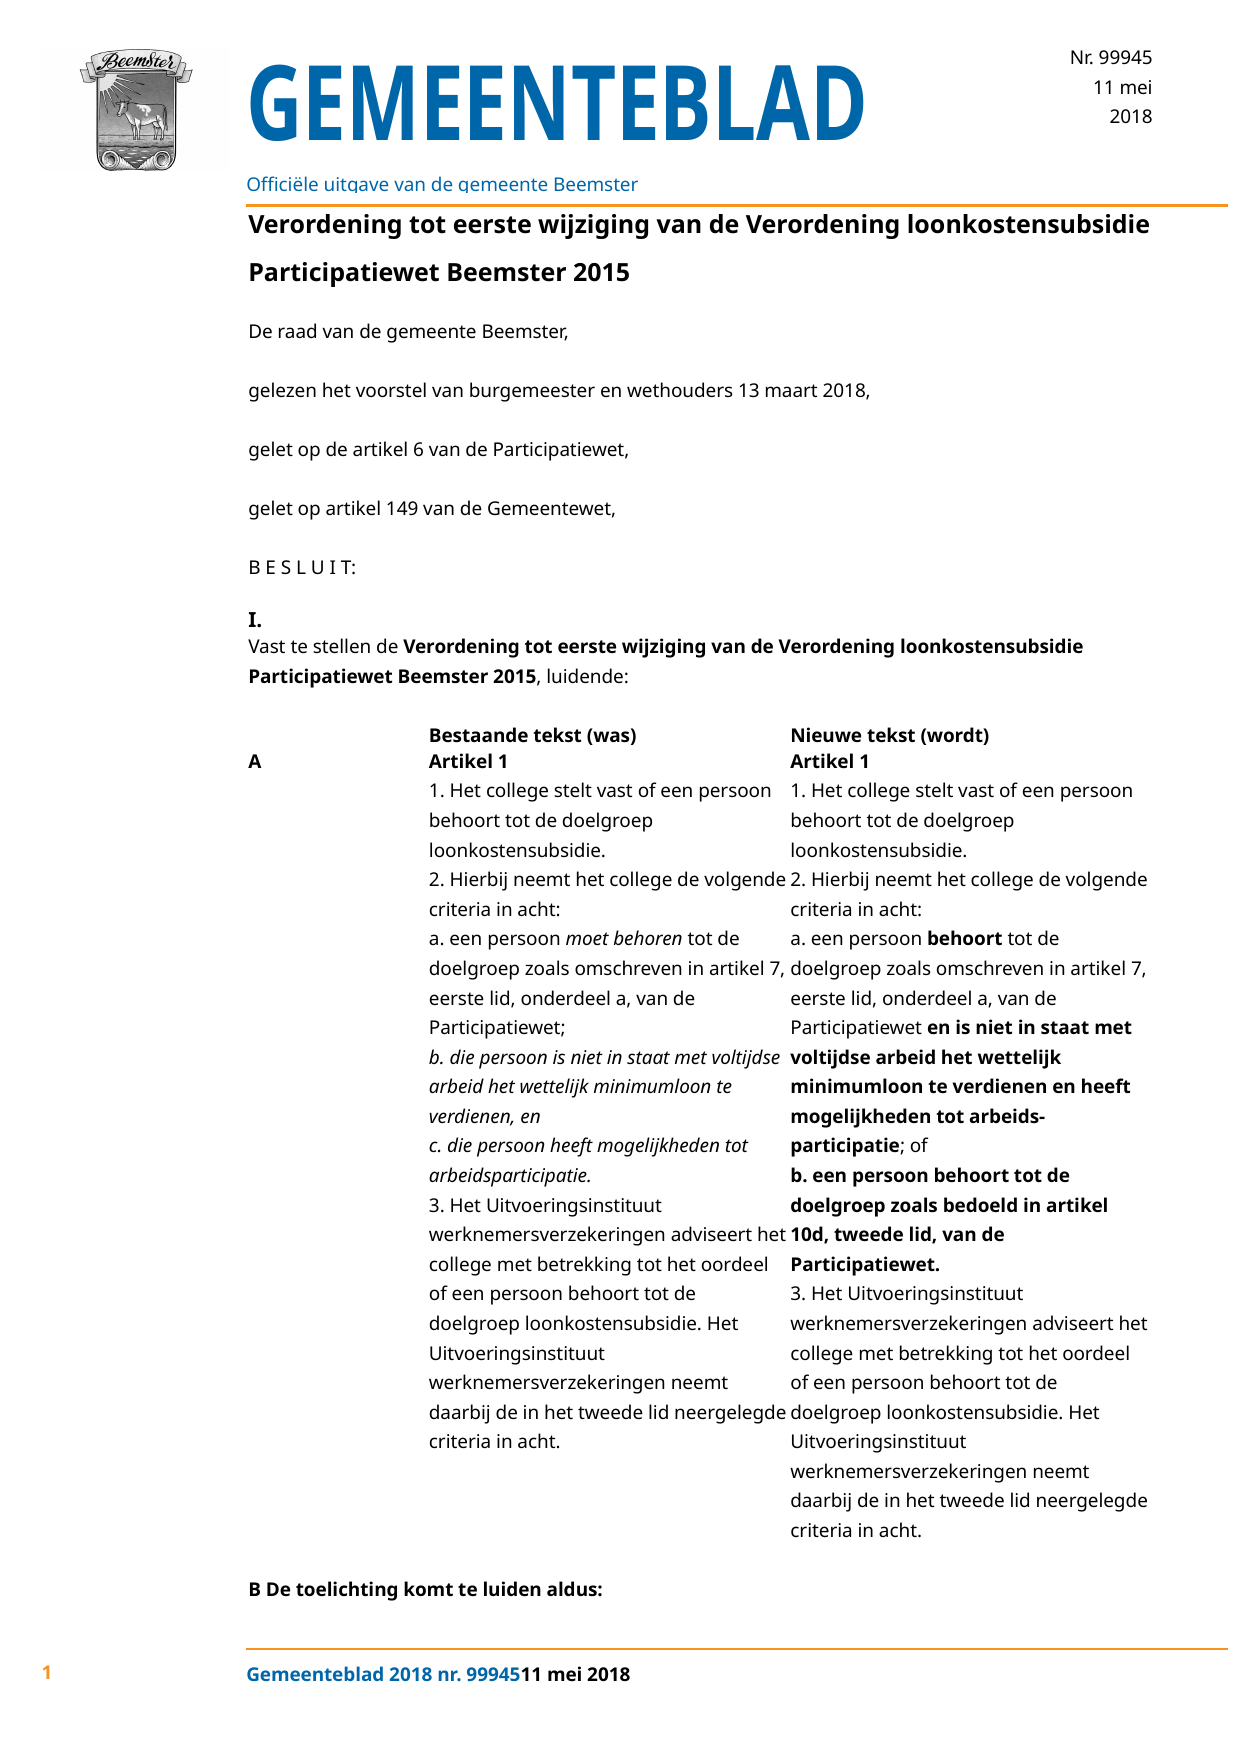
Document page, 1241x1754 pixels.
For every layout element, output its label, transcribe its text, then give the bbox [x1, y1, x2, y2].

text B E S L U I T: [248, 554, 1152, 580]
text Vast te stellen de Verordening tot eerste wijziging van de Verordening loonkostensubsidie Participatiewet Beemster 2015, luidende: [248, 633, 1152, 689]
text gelet op artikel 149 van de Gemeentewet, [248, 495, 1152, 521]
text Verordening tot eerste wijziging van de Verordening loonkostensubsidie Participatiewet Beemster 2015 [248, 207, 1152, 288]
text gelezen het voorstel van burgemeester en wethouders 13 maart 2018, [248, 377, 1152, 403]
text I. [248, 605, 1152, 633]
table_header [248, 722, 429, 748]
text B De toelichting komt te luiden aldus: [248, 1576, 1152, 1601]
table_cell A [248, 748, 429, 1543]
table_cell Artikel 1 1. Het college stelt vast of een persoon behoort tot de doelgroep loonkostensubsidie. 2. Hierbij neemt het college de volgende criteria in acht: a. een persoon moet behoren tot de doelgroep zoals omschreven in artikel 7, eerste lid, onderdeel a, van de Participatiewet; b. die persoon is niet in staat met voltijdse arbeid het wettelijk minimumloon te verdienen, en c. die persoon heeft mogelijkheden tot arbeidsparticipatie. 3. Het Uitvoeringsinstituut werknemersverzekeringen adviseert het college met betrekking tot het oordeel of een persoon behoort tot de doelgroep loonkostensubsidie. Het Uitvoeringsinstituut werknemersverzekeringen neemt daarbij de in het tweede lid neergelegde criteria in acht. [429, 748, 790, 1543]
table_header Bestaande tekst (was) [429, 722, 790, 748]
text gelet op de artikel 6 van de Participatiewet, [248, 436, 1152, 462]
table_cell Artikel 1 1. Het college stelt vast of een persoon behoort tot de doelgroep loonkostensubsidie. 2. Hierbij neemt het college de volgende criteria in acht: a. een persoon behoort tot de doelgroep zoals omschreven in artikel 7, eerste lid, onderdeel a, van de Participatiewet en is niet in staat met voltijdse arbeid het wettelijk minimumloon te verdienen en heeft mogelijkheden tot arbeids-participatie; of b. een persoon behoort tot de doelgroep zoals bedoeld in artikel 10d, tweede lid, van de Participatiewet. 3. Het Uitvoeringsinstituut werknemersverzekeringen adviseert het college met betrekking tot het oordeel of een persoon behoort tot de doelgroep loonkostensubsidie. Het Uitvoeringsinstituut werknemersverzekeringen neemt daarbij de in het tweede lid neergelegde criteria in acht. [790, 748, 1152, 1543]
text De raad van de gemeente Beemster, [248, 318, 1152, 344]
picture [41, 47, 231, 172]
table_header Nieuwe tekst (wordt) [790, 722, 1152, 748]
